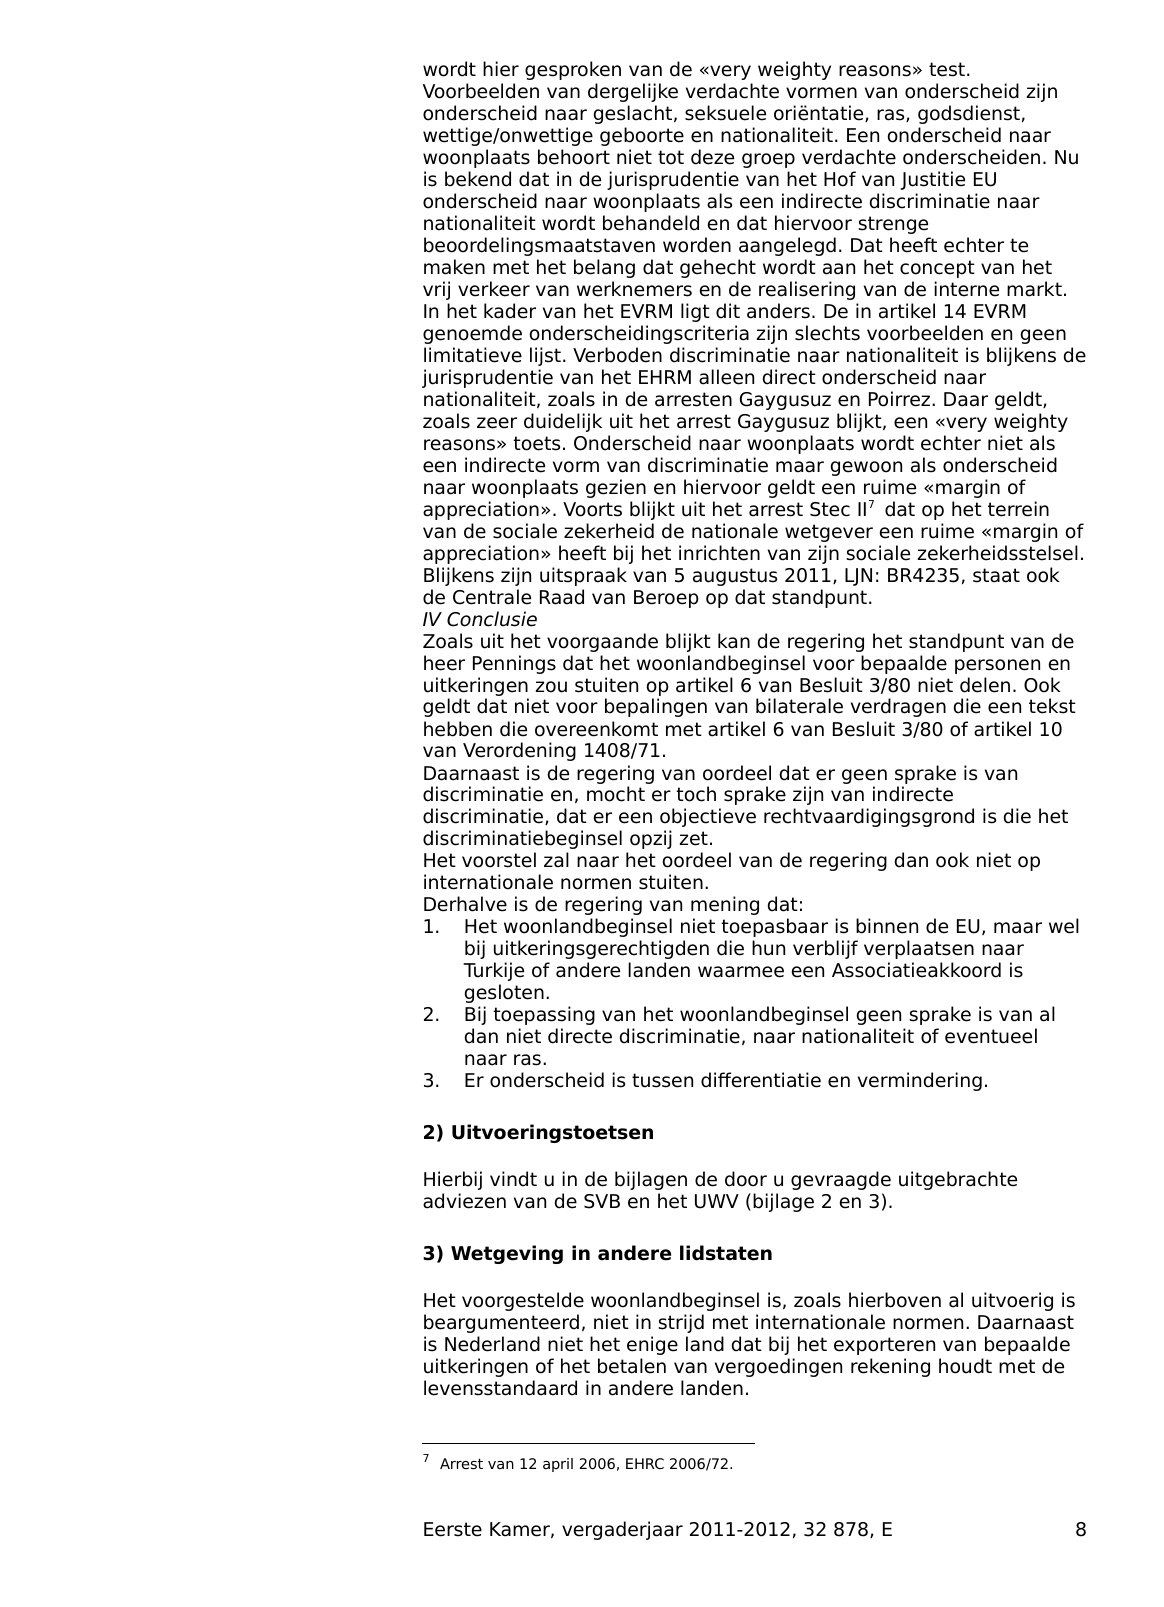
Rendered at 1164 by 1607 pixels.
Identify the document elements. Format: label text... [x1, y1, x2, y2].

text Hierbij vindt u in de bijlagen de door u gevraagde uitgebrachte adviezen van de SVB en het UWV (bijlage 2 en 3). [422, 1169, 1087, 1213]
text 2. Bij toepassing van het woonlandbeginsel geen sprake is van al dan niet directe discriminatie, naar nationaliteit of eventueel naar ras. [422, 1004, 1087, 1070]
text Daarnaast is de regering van oordeel dat er geen sprake is van discriminatie en, mocht er toch sprake zijn van indirecte discriminatie, dat er een objectieve rechtvaardigingsgrond is die het discriminatiebeginsel opzij zet. [422, 762, 1087, 850]
subtitle 3) Wetgeving in andere lidstaten [422, 1243, 1087, 1265]
text Zoals uit het voorgaande blijkt kan de regering het standpunt van de heer Pennings dat het woonlandbeginsel voor bepaalde personen en uitkeringen zou stuiten op artikel 6 van Besluit 3/80 niet delen. Ook geldt dat niet voor bepalingen van bilaterale verdragen die een tekst hebben die overeenkomt met artikel 6 van Besluit 3/80 of artikel 10 van Verordening 1408/71. [422, 631, 1087, 762]
text Het voorstel zal naar het oordeel van de regering dan ook niet op internationale normen stuiten. [422, 850, 1087, 894]
text IV Conclusie [422, 608, 1087, 631]
text Derhalve is de regering van mening dat: [422, 894, 1087, 916]
text 3. Er onderscheid is tussen differentiatie en vermindering. [422, 1070, 1087, 1092]
text Het voorgestelde woonlandbeginsel is, zoals hierboven al uitvoerig is beargumenteerd, niet in strijd met internationale normen. Daarnaast is Nederland niet het enige land dat bij het exporteren van bepaalde uitkeringen of het betalen van vergoedingen rekening houdt met de levensstandaard in andere landen. [422, 1290, 1087, 1400]
subtitle 2) Uitvoeringstoetsen [422, 1122, 1087, 1144]
text 1. Het woonlandbeginsel niet toepasbaar is binnen de EU, maar wel bij uitkeringsgerechtigden die hun verblijf verplaatsen naar Turkije of andere landen waarmee een Associatieakkoord is gesloten. [422, 916, 1087, 1004]
text wordt hier gesproken van de «very weighty reasons» test. Voorbeelden van dergelijke verdachte vormen van onderscheid zijn onderscheid naar geslacht, seksuele oriëntatie, ras, godsdienst, wettige/onwettige geboorte en nationaliteit. Een onderscheid naar woonplaats behoort niet tot deze groep verdachte onderscheiden. Nu is bekend dat in de jurisprudentie van het Hof van Justitie EU onderscheid naar woonplaats als een indirecte discriminatie naar nationaliteit wordt behandeld en dat hiervoor strenge beoordelingsmaatstaven worden aangelegd. Dat heeft echter te maken met het belang dat gehecht wordt aan het concept van het vrij verkeer van werknemers en de realisering van de interne markt. In het kader van het EVRM ligt dit anders. De in artikel 14 EVRM genoemde onderscheidingscriteria zijn slechts voorbeelden en geen limitatieve lijst. Verboden discriminatie naar nationaliteit is blijkens de jurisprudentie van het EHRM alleen direct onderscheid naar nationaliteit, zoals in de arresten Gaygusuz en Poirrez. Daar geldt, zoals zeer duidelijk uit het arrest Gaygusuz blijkt, een «very weighty reasons» toets. Onderscheid naar woonplaats wordt echter niet als een indirecte vorm van discriminatie maar gewoon als onderscheid naar woonplaats gezien en hiervoor geldt een ruime «margin of appreciation». Voorts blijkt uit het arrest Stec II dat op het terrein van de sociale zekerheid de nationale wetgever een ruime «margin of appreciation» heeft bij het inrichten van zijn sociale zekerheidsstelsel. Blijkens zijn uitspraak van 5 augustus 2011, LJN: BR4235, staat ook de Centrale Raad van Beroep op dat standpunt. [422, 59, 1087, 608]
text Arrest van 12 april 2006, EHRC 2006/72. [422, 1452, 1087, 1474]
